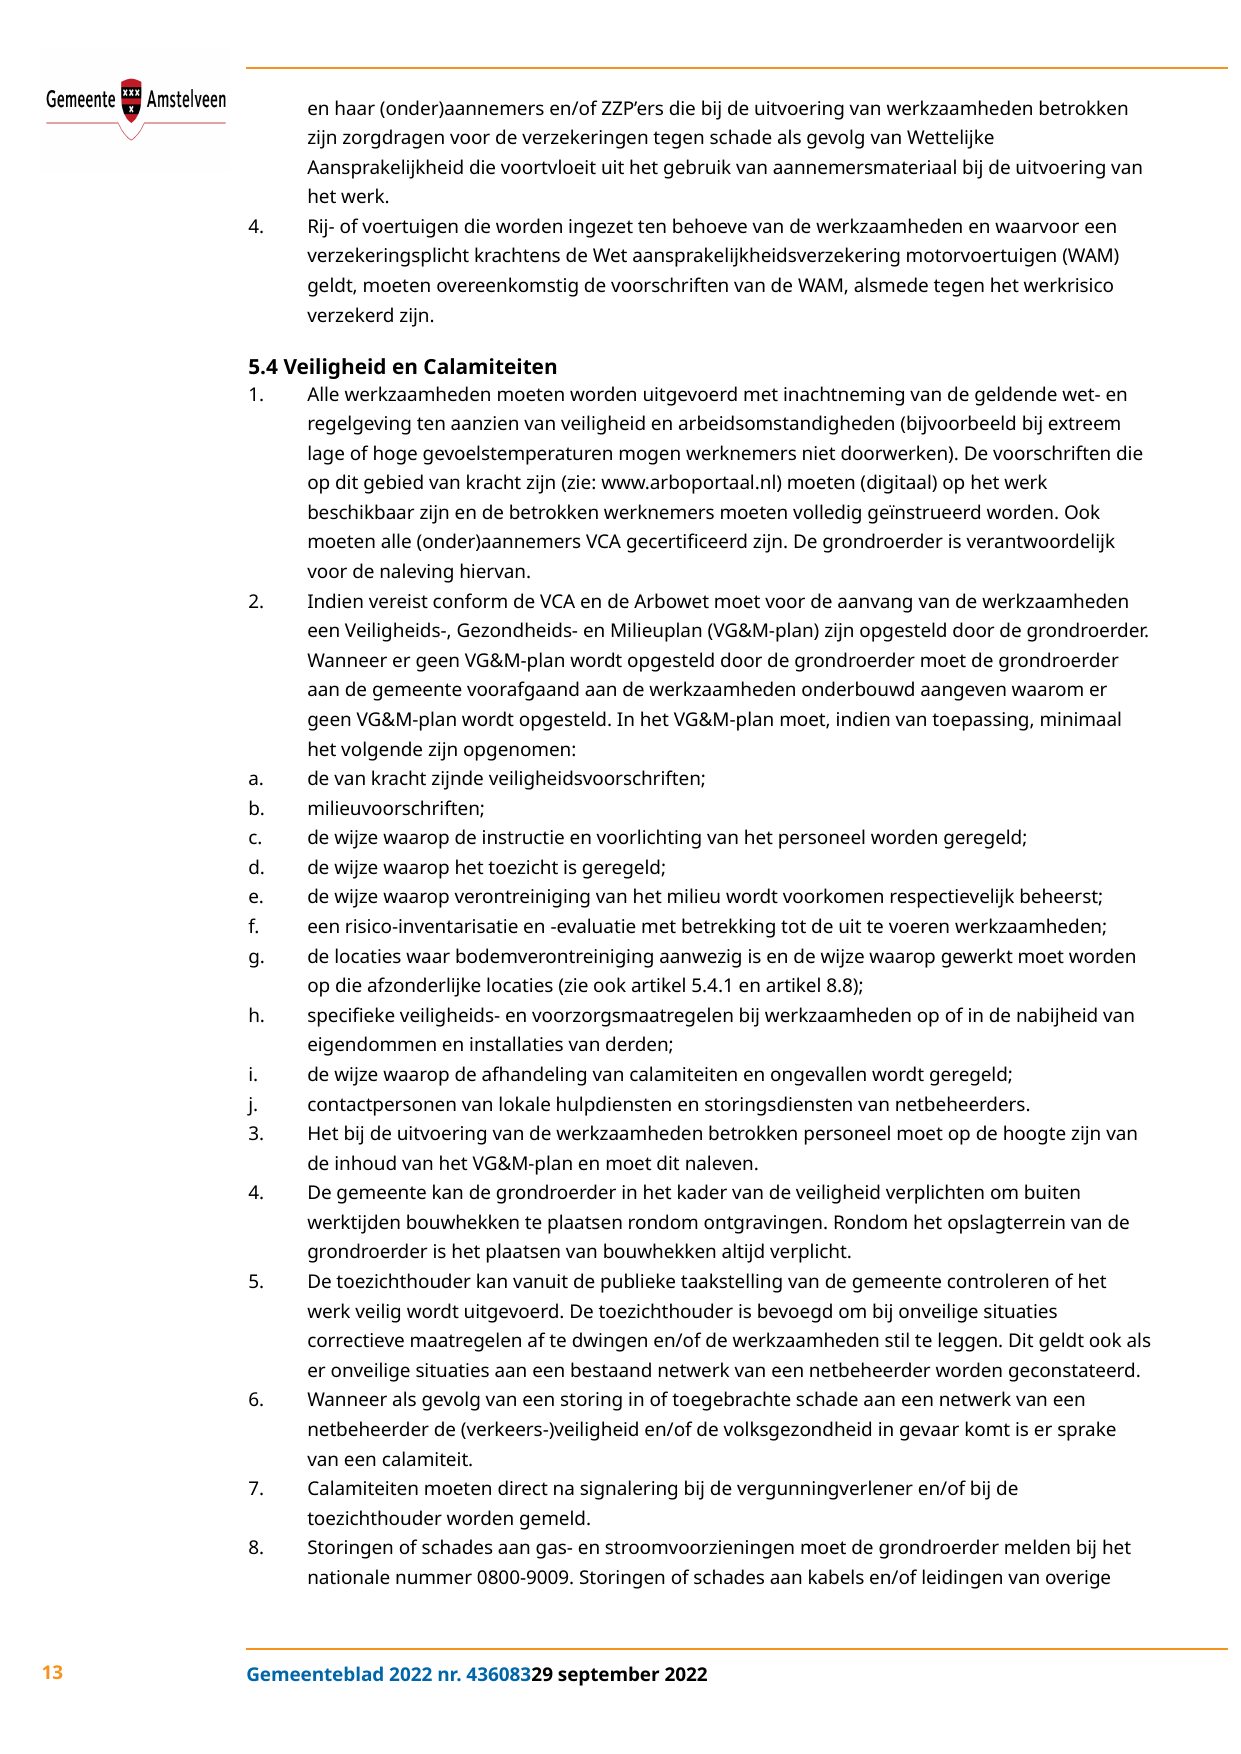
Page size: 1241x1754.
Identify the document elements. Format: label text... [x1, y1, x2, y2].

list specifieke veiligheids- en voorzorgsmaatregelen bij werkzaamheden op of in de nabijheid van eigendommen en installaties van derden; [248, 1002, 1152, 1057]
list de van kracht zijnde veiligheidsvoorschriften; [248, 765, 1152, 791]
list Alle werkzaamheden moeten worden uitgevoerd met inachtneming van de geldende wet- en regelgeving ten aanzien van veiligheid en arbeidsomstandigheden (bijvoorbeeld bij extreem lage of hoge gevoelstemperaturen mogen werknemers niet doorwerken). De voorschriften die op dit gebied van kracht zijn (zie: www.arboportaal.nl) moeten (digitaal) op het werk beschikbaar zijn en de betrokken werknemers moeten volledig geïnstrueerd worden. Ook moeten alle (onder)aannemers VCA gecertificeerd zijn. De grondroerder is verantwoordelijk voor de naleving hiervan. [248, 381, 1152, 584]
list Rij- of voertuigen die worden ingezet ten behoeve van de werkzaamheden en waarvoor een verzekeringsplicht krachtens de Wet aansprakelijkheidsverzekering motorvoertuigen (WAM) geldt, moeten overeenkomstig de voorschriften van de WAM, alsmede tegen het werkrisico verzekerd zijn. [248, 213, 1152, 328]
list De toezichthouder kan vanuit de publieke taakstelling van de gemeente controleren of het werk veilig wordt uitgevoerd. De toezichthouder is bevoegd om bij onveilige situaties correctieve maatregelen af te dwingen en/of de werkzaamheden stil te leggen. Dit geldt ook als er onveilige situaties aan een bestaand netwerk van een netbeheerder worden geconstateerd. [248, 1268, 1152, 1383]
list de wijze waarop het toezicht is geregeld; [248, 854, 1152, 880]
list en haar (onder)aannemers en/of ZZP’ers die bij de uitvoering van werkzaamheden betrokken zijn zorgdragen voor de verzekeringen tegen schade als gevolg van Wettelijke Aansprakelijkheid die voortvloeit uit het gebruik van aannemersmateriaal bij de uitvoering van het werk. [248, 95, 1152, 209]
list milieuvoorschriften; [248, 795, 1152, 821]
list Indien vereist conform de VCA en de Arbowet moet voor de aanvang van de werkzaamheden een Veiligheids-, Gezondheids- en Milieuplan (VG&M-plan) zijn opgesteld door de grondroerder. Wanneer er geen VG&M-plan wordt opgesteld door de grondroerder moet de grondroerder aan de gemeente voorafgaand aan de werkzaamheden onderbouwd aangeven waarom er geen VG&M-plan wordt opgesteld. In het VG&M-plan moet, indien van toepassing, minimaal het volgende zijn opgenomen: [248, 588, 1152, 761]
list De gemeente kan de grondroerder in het kader van de veiligheid verplichten om buiten werktijden bouwhekken te plaatsen rondom ontgravingen. Rondom het opslagterrein van de grondroerder is het plaatsen van bouwhekken altijd verplicht. [248, 1179, 1152, 1264]
list de wijze waarop de instructie en voorlichting van het personeel worden geregeld; [248, 824, 1152, 850]
list de locaties waar bodemverontreiniging aanwezig is en de wijze waarop gewerkt moet worden op die afzonderlijke locaties (zie ook artikel 5.4.1 en artikel 8.8); [248, 943, 1152, 998]
list Calamiteiten moeten direct na signalering bij de vergunningverlener en/of bij de toezichthouder worden gemeld. [248, 1475, 1152, 1531]
list een risico-inventarisatie en -evaluatie met betrekking tot de uit te voeren werkzaamheden; [248, 913, 1152, 939]
list Het bij de uitvoering van de werkzaamheden betrokken personeel moet op de hoogte zijn van de inhoud van het VG&M-plan en moet dit naleven. [248, 1120, 1152, 1176]
list de wijze waarop verontreiniging van het milieu wordt voorkomen respectievelijk beheerst; [248, 884, 1152, 909]
list Storingen of schades aan gas- en stroomvoorzieningen moet de grondroerder melden bij het nationale nummer 0800-9009. Storingen of schades aan kabels en/of leidingen van overige [248, 1534, 1152, 1590]
list de wijze waarop de afhandeling van calamiteiten en ongevallen wordt geregeld; [248, 1061, 1152, 1087]
text 5.4 Veiligheid en Calamiteiten [248, 352, 1152, 381]
list Wanneer als gevolg van een storing in of toegebrachte schade aan een netwerk van een netbeheerder de (verkeers-)veiligheid en/of de volksgezondheid in gevaar komt is er sprake van een calamiteit. [248, 1387, 1152, 1471]
picture [41, 47, 231, 172]
list contactpersonen van lokale hulpdiensten en storingsdiensten van netbeheerders. [248, 1091, 1152, 1116]
